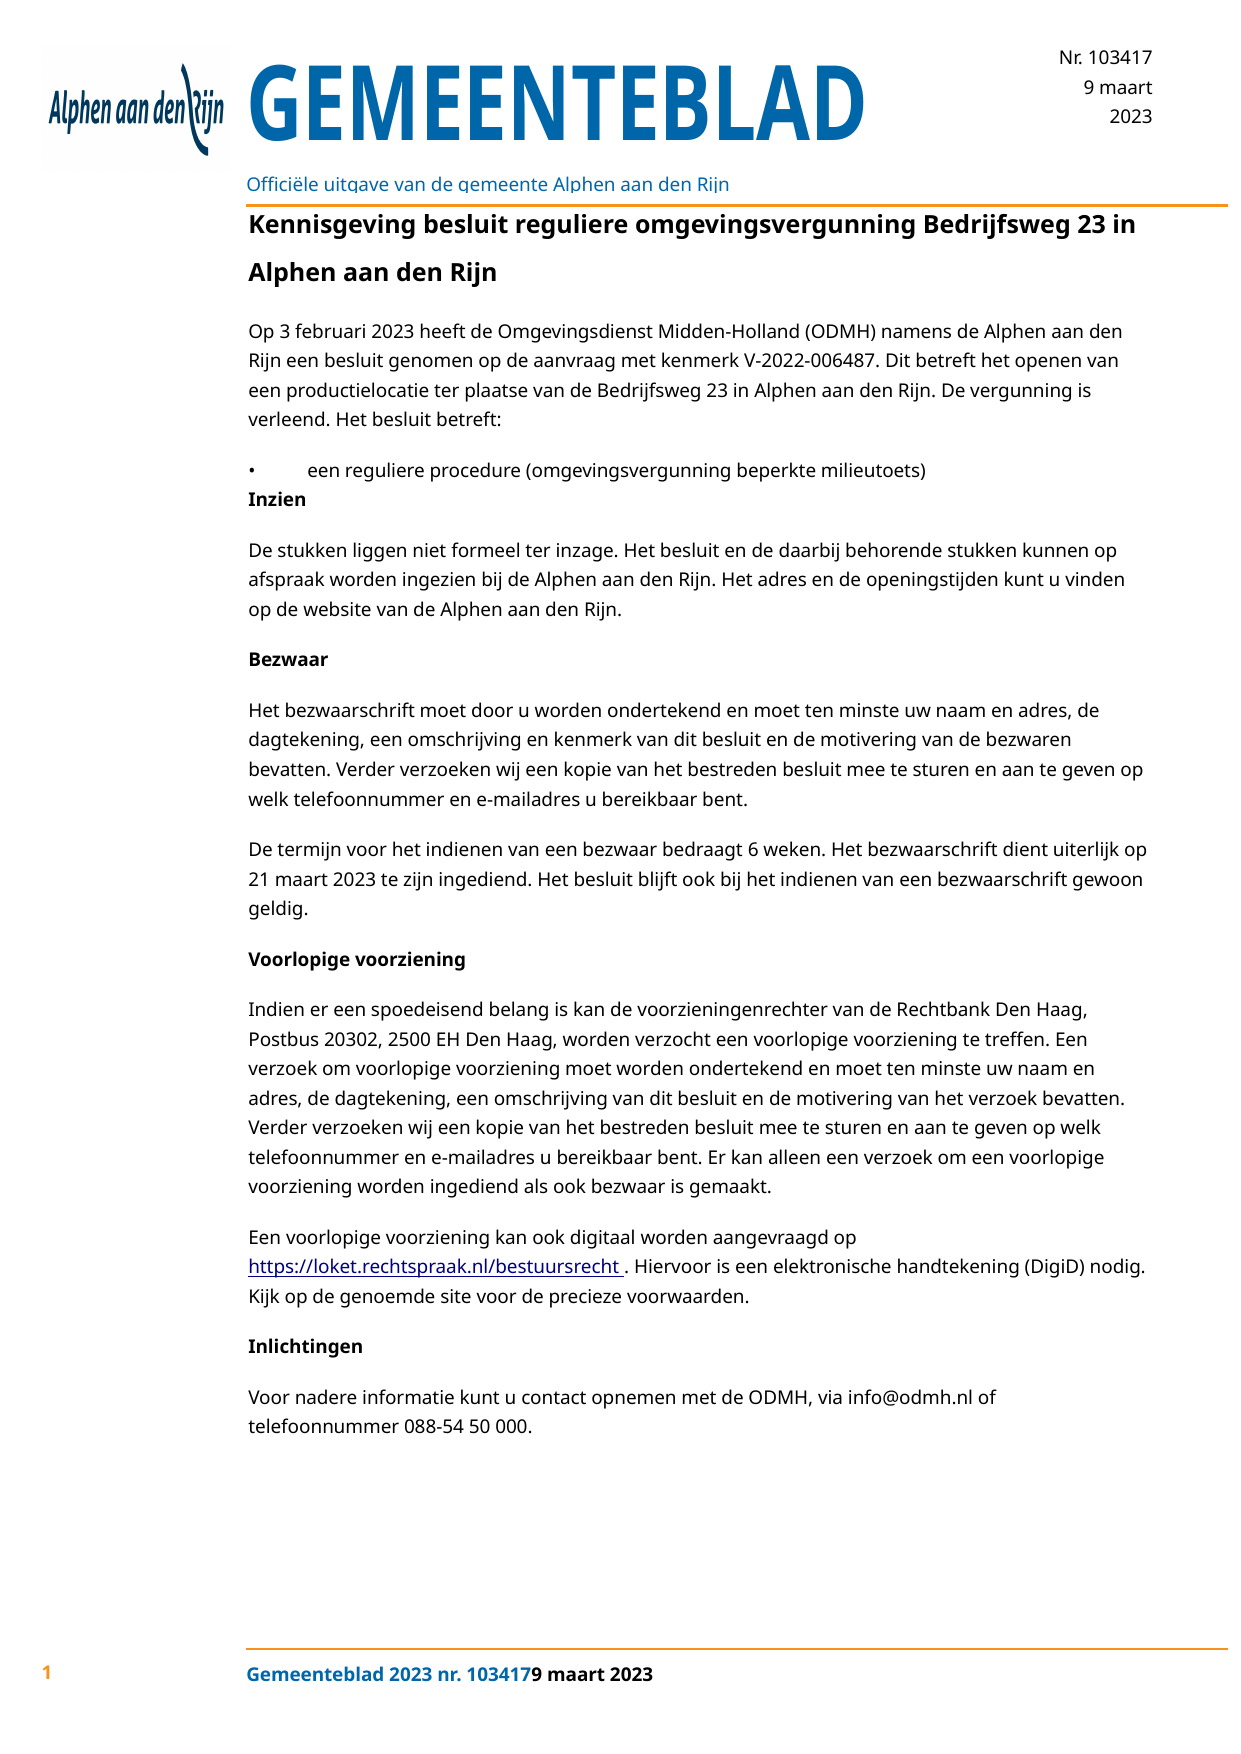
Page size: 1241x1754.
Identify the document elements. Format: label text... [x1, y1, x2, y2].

text Voor nadere informatie kunt u contact opnemen met de ODMH, via info@odmh.nl of telefoonnummer 088-54 50 000. [248, 1384, 1152, 1439]
text Op 3 februari 2023 heeft de Omgevingsdienst Midden-Holland (ODMH) namens de Alphen aan den Rijn een besluit genomen op de aanvraag met kenmerk V-2022-006487. Dit betreft het openen van een productielocatie ter plaatse van de Bedrijfsweg 23 in Alphen aan den Rijn. De vergunning is verleend. Het besluit betreft: [248, 318, 1152, 432]
text Het bezwaarschrift moet door u worden ondertekend en moet ten minste uw naam en adres, de dagtekening, een omschrijving en kenmerk van dit besluit en de motivering van de bezwaren bevatten. Verder verzoeken wij een kopie van het bestreden besluit mee te sturen en aan te geven op welk telefoonnummer en e-mailadres u bereikbaar bent. [248, 697, 1152, 812]
text Inlichtingen [248, 1334, 1152, 1359]
text Een voorlopige voorziening kan ook digitaal worden aangevraagd op https://loket.rechtspraak.nl/bestuursrecht . Hiervoor is een elektronische handtekening (DigiD) nodig. Kijk op de genoemde site voor de precieze voorwaarden. [248, 1224, 1152, 1309]
text Kennisgeving besluit reguliere omgevingsvergunning Bedrijfsweg 23 in Alphen aan den Rijn [248, 207, 1152, 288]
text Bezwaar [248, 647, 1152, 672]
text De stukken liggen niet formeel ter inzage. Het besluit en de daarbij behorende stukken kunnen op afspraak worden ingezien bij de Alphen aan den Rijn. Het adres en de openingstijden kunt u vinden op de website van de Alphen aan den Rijn. [248, 537, 1152, 622]
text Inzien [248, 487, 1152, 512]
list een reguliere procedure (omgevingsvergunning beperkte milieutoets) [248, 457, 1152, 483]
text De termijn voor het indienen van een bezwaar bedraagt 6 weken. Het bezwaarschrift dient uiterlijk op 21 maart 2023 te zijn ingediend. Het besluit blijft ook bij het indienen van een bezwaarschrift gewoon geldig. [248, 836, 1152, 921]
text Voorlopige voorziening [248, 946, 1152, 972]
text Indien er een spoedeisend belang is kan de voorzieningenrechter van de Rechtbank Den Haag, Postbus 20302, 2500 EH Den Haag, worden verzocht een voorlopige voorziening te treffen. Een verzoek om voorlopige voorziening moet worden ondertekend en moet ten minste uw naam en adres, de dagtekening, een omschrijving van dit besluit en de motivering van het verzoek bevatten. Verder verzoeken wij een kopie van het bestreden besluit mee te sturen en aan te geven op welk telefoonnummer en e-mailadres u bereikbaar bent. Er kan alleen een verzoek om een voorlopige voorziening worden ingediend als ook bezwaar is gemaakt. [248, 996, 1152, 1199]
picture [41, 47, 231, 172]
